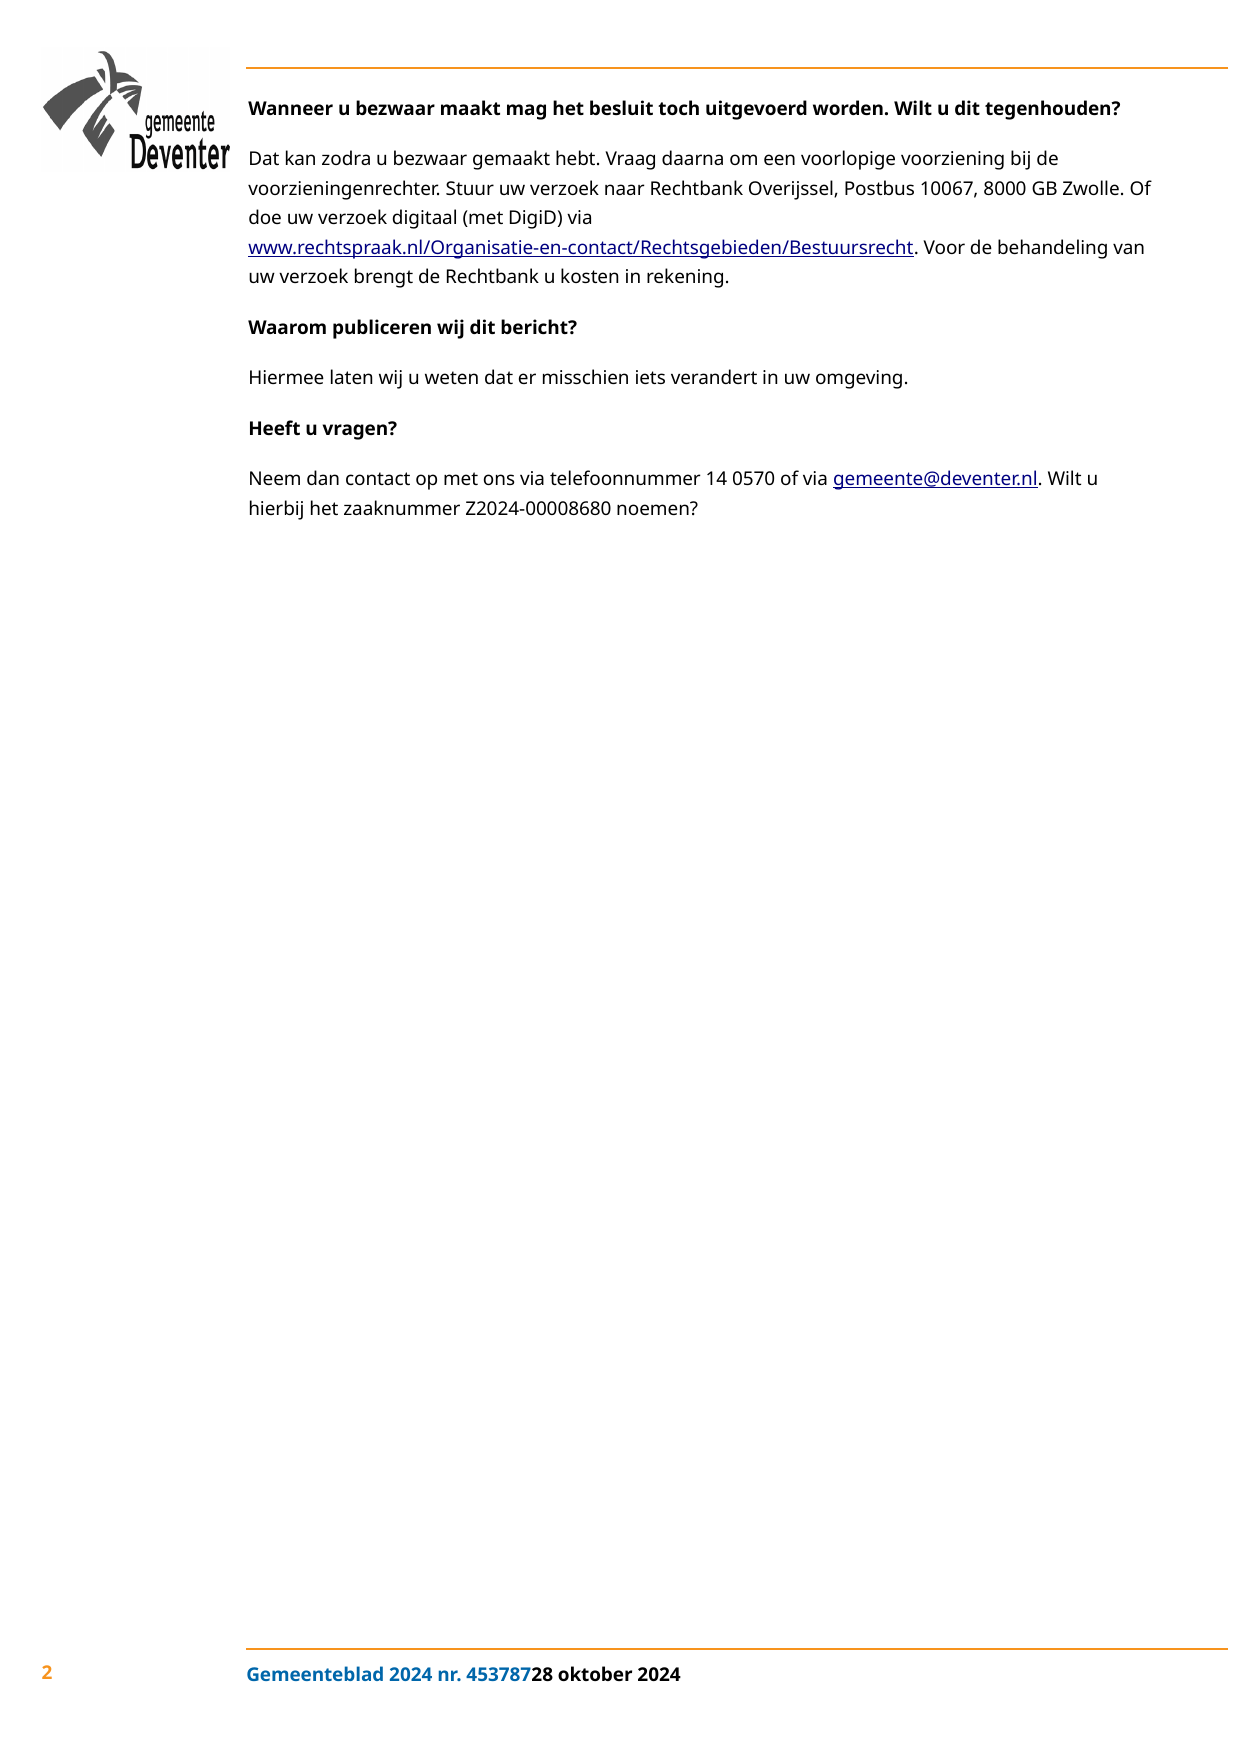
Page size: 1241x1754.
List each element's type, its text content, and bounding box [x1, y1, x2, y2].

text Waarom publiceren wij dit bericht? [248, 314, 1152, 340]
text Hiermee laten wij u weten dat er misschien iets verandert in uw omgeving. [248, 364, 1152, 390]
text Heeft u vragen? [248, 415, 1152, 441]
text Wanneer u bezwaar maakt mag het besluit toch uitgevoerd worden. Wilt u dit tegenhouden? [248, 95, 1152, 121]
picture [41, 47, 231, 172]
text Dat kan zodra u bezwaar gemaakt hebt. Vraag daarna om een voorlopige voorziening bij de voorzieningenrechter. Stuur uw verzoek naar Rechtbank Overijssel, Postbus 10067, 8000 GB Zwolle. Of doe uw verzoek digitaal (met DigiD) via www.rechtspraak.nl/Organisatie-en-contact/Rechtsgebieden/Bestuursrecht. Voor de behandeling van uw verzoek brengt de Rechtbank u kosten in rekening. [248, 145, 1152, 289]
text Neem dan contact op met ons via telefoonnummer 14 0570 of via gemeente@deventer.nl. Wilt u hierbij het zaaknummer Z2024-00008680 noemen? [248, 465, 1152, 521]
